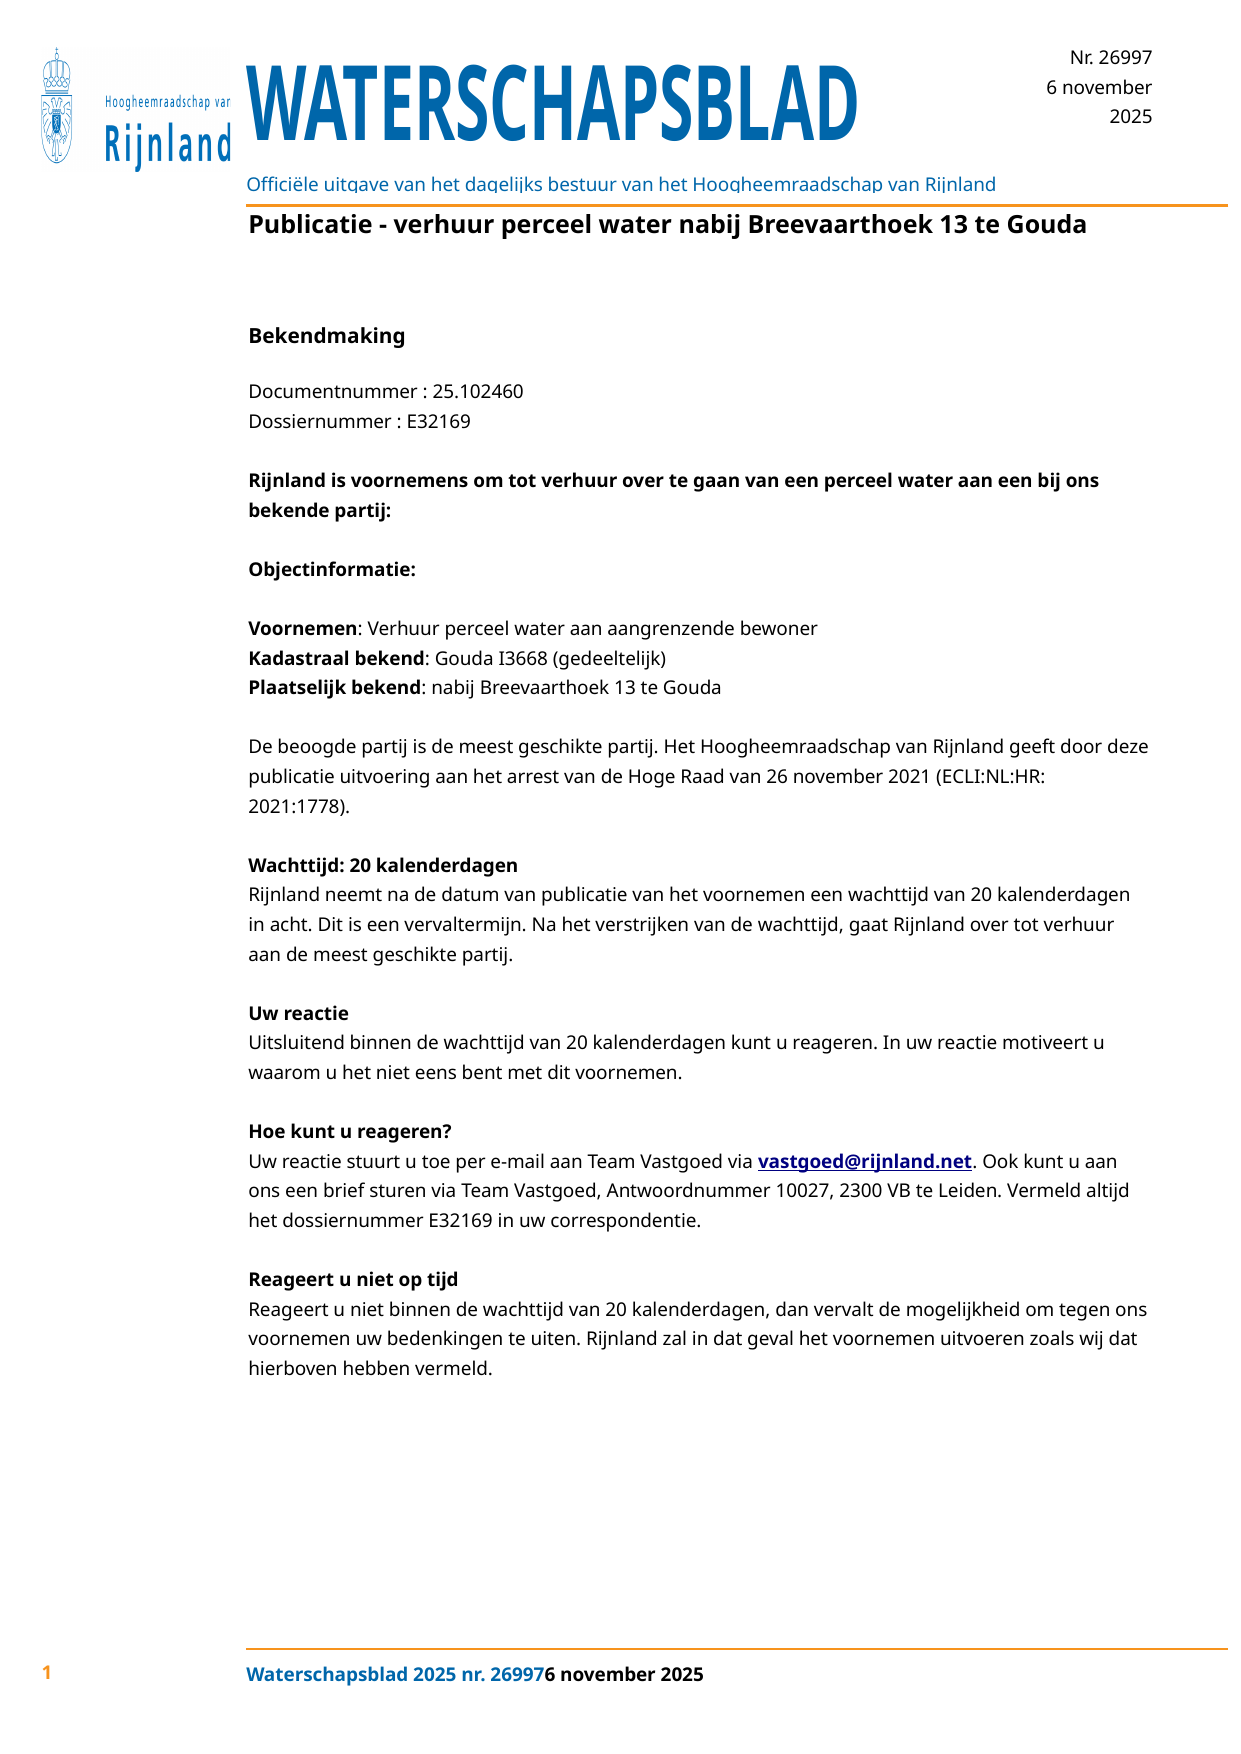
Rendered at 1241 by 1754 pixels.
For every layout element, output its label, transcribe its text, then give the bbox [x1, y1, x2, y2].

text Rijnland neemt na de datum van publicatie van het voornemen een wachttijd van 20 kalenderdagen in acht. Dit is een vervaltermijn. Na het verstrijken van de wachttijd, gaat Rijnland over tot verhuur aan de meest geschikte partij. [248, 882, 1152, 967]
text Reageert u niet binnen de wachttijd van 20 kalenderdagen, dan vervalt de mogelijkheid om tegen ons voornemen uw bedenkingen te uiten. Rijnland zal in dat geval het voornemen uitvoeren zoals wij dat hierboven hebben vermeld. [248, 1296, 1152, 1381]
text Plaatselijk bekend: nabij Breevaarthoek 13 te Gouda [248, 674, 1152, 700]
text Uw reactie [248, 1000, 1152, 1026]
text Reageert u niet op tijd [248, 1266, 1152, 1292]
picture [41, 47, 231, 172]
text Uitsluitend binnen de wachttijd van 20 kalenderdagen kunt u reageren. In uw reactie motiveert u waarom u het niet eens bent met dit voornemen. [248, 1029, 1152, 1085]
text Documentnummer : 25.102460 [248, 379, 1152, 404]
text Dossiernummer : E32169 [248, 408, 1152, 434]
text Publicatie - verhuur perceel water nabij Breevaarthoek 13 te Gouda [248, 207, 1152, 241]
text Wachttijd: 20 kalenderdagen [248, 852, 1152, 878]
text Uw reactie stuurt u toe per e-mail aan Team Vastgoed via vastgoed@rijnland.net. Ook kunt u aan ons een brief sturen via Team Vastgoed, Antwoordnummer 10027, 2300 VB te Leiden. Vermeld altijd het dossiernummer E32169 in uw correspondentie. [248, 1148, 1152, 1233]
text De beoogde partij is de meest geschikte partij. Het Hoogheemraadschap van Rijnland geeft door deze publicatie uitvoering aan het arrest van de Hoge Raad van 26 november 2021 (ECLI:NL:HR: 2021:1778). [248, 734, 1152, 819]
text Objectinformatie: [248, 556, 1152, 582]
text Rijnland is voornemens om tot verhuur over te gaan van een perceel water aan een bij ons bekende partij: [248, 467, 1152, 523]
text Hoe kunt u reageren? [248, 1118, 1152, 1144]
text Kadastraal bekend: Gouda I3668 (gedeeltelijk) [248, 645, 1152, 671]
text Bekendmaking [248, 321, 1152, 349]
text Voornemen: Verhuur perceel water aan aangrenzende bewoner [248, 615, 1152, 641]
